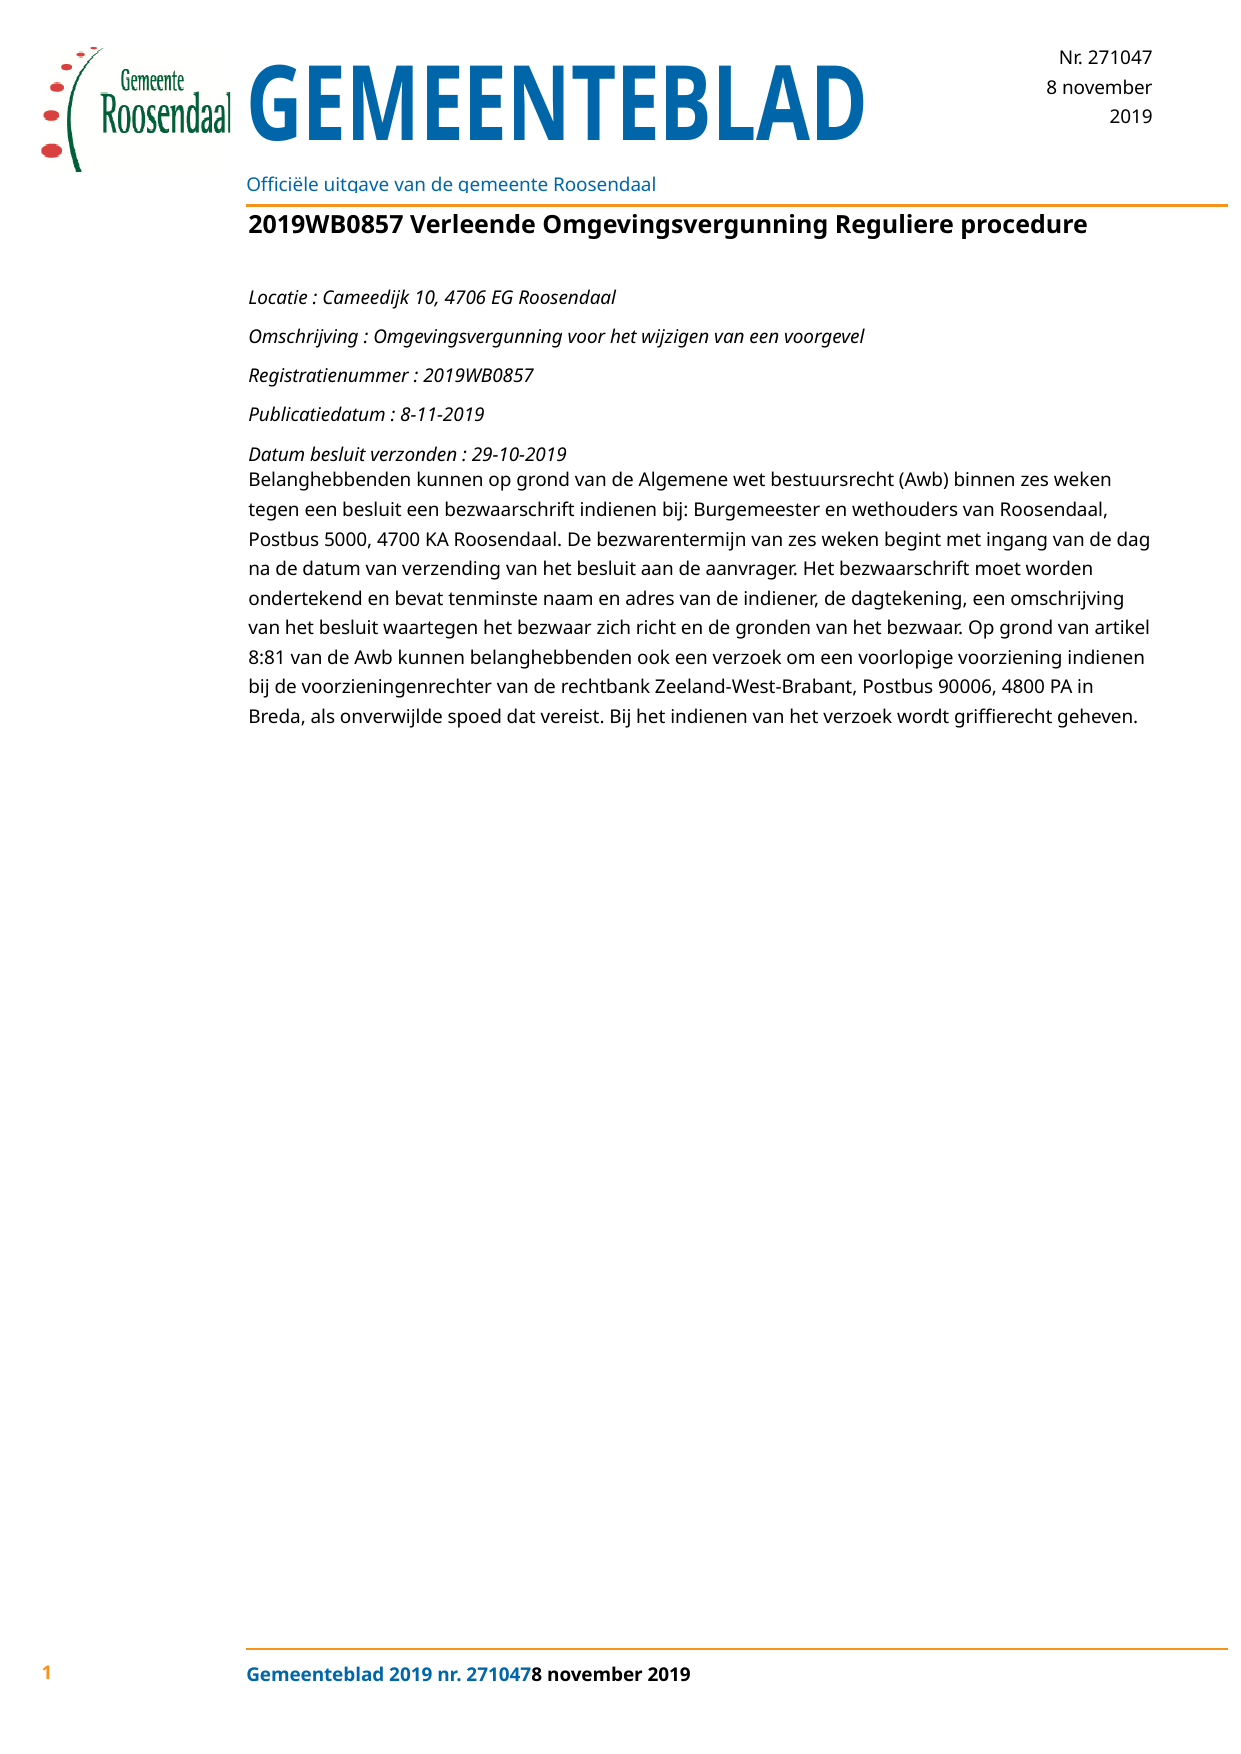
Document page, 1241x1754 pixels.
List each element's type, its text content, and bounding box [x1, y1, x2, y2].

text Omschrijving : Omgevingsvergunning voor het wijzigen van een voorgevel [248, 323, 1152, 349]
text 2019WB0857 Verleende Omgevingsvergunning Reguliere procedure [248, 207, 1152, 241]
text Belanghebbenden kunnen op grond van de Algemene wet bestuursrecht (Awb) binnen zes weken tegen een besluit een bezwaarschrift indienen bij: Burgemeester en wethouders van Roosendaal, Postbus 5000, 4700 KA Roosendaal. De bezwarentermijn van zes weken begint met ingang van de dag na de datum van verzending van het besluit aan de aanvrager. Het bezwaarschrift moet worden ondertekend en bevat tenminste naam en adres van de indiener, de dagtekening, een omschrijving van het besluit waartegen het bezwaar zich richt en de gronden van het bezwaar. Op grond van artikel 8:81 van de Awb kunnen belanghebbenden ook een verzoek om een voorlopige voorziening indienen bij de voorzieningenrechter van de rechtbank Zeeland-West-Brabant, Postbus 90006, 4800 PA in Breda, als onverwijlde spoed dat vereist. Bij het indienen van het verzoek wordt griffierecht geheven. [248, 467, 1152, 729]
picture [41, 47, 231, 172]
text Registratienummer : 2019WB0857 [248, 362, 1152, 388]
text Locatie : Cameedijk 10, 4706 EG Roosendaal [248, 284, 1152, 309]
text Publicatiedatum : 8-11-2019 [248, 402, 1152, 427]
text Datum besluit verzonden : 29-10-2019 [248, 441, 1152, 467]
